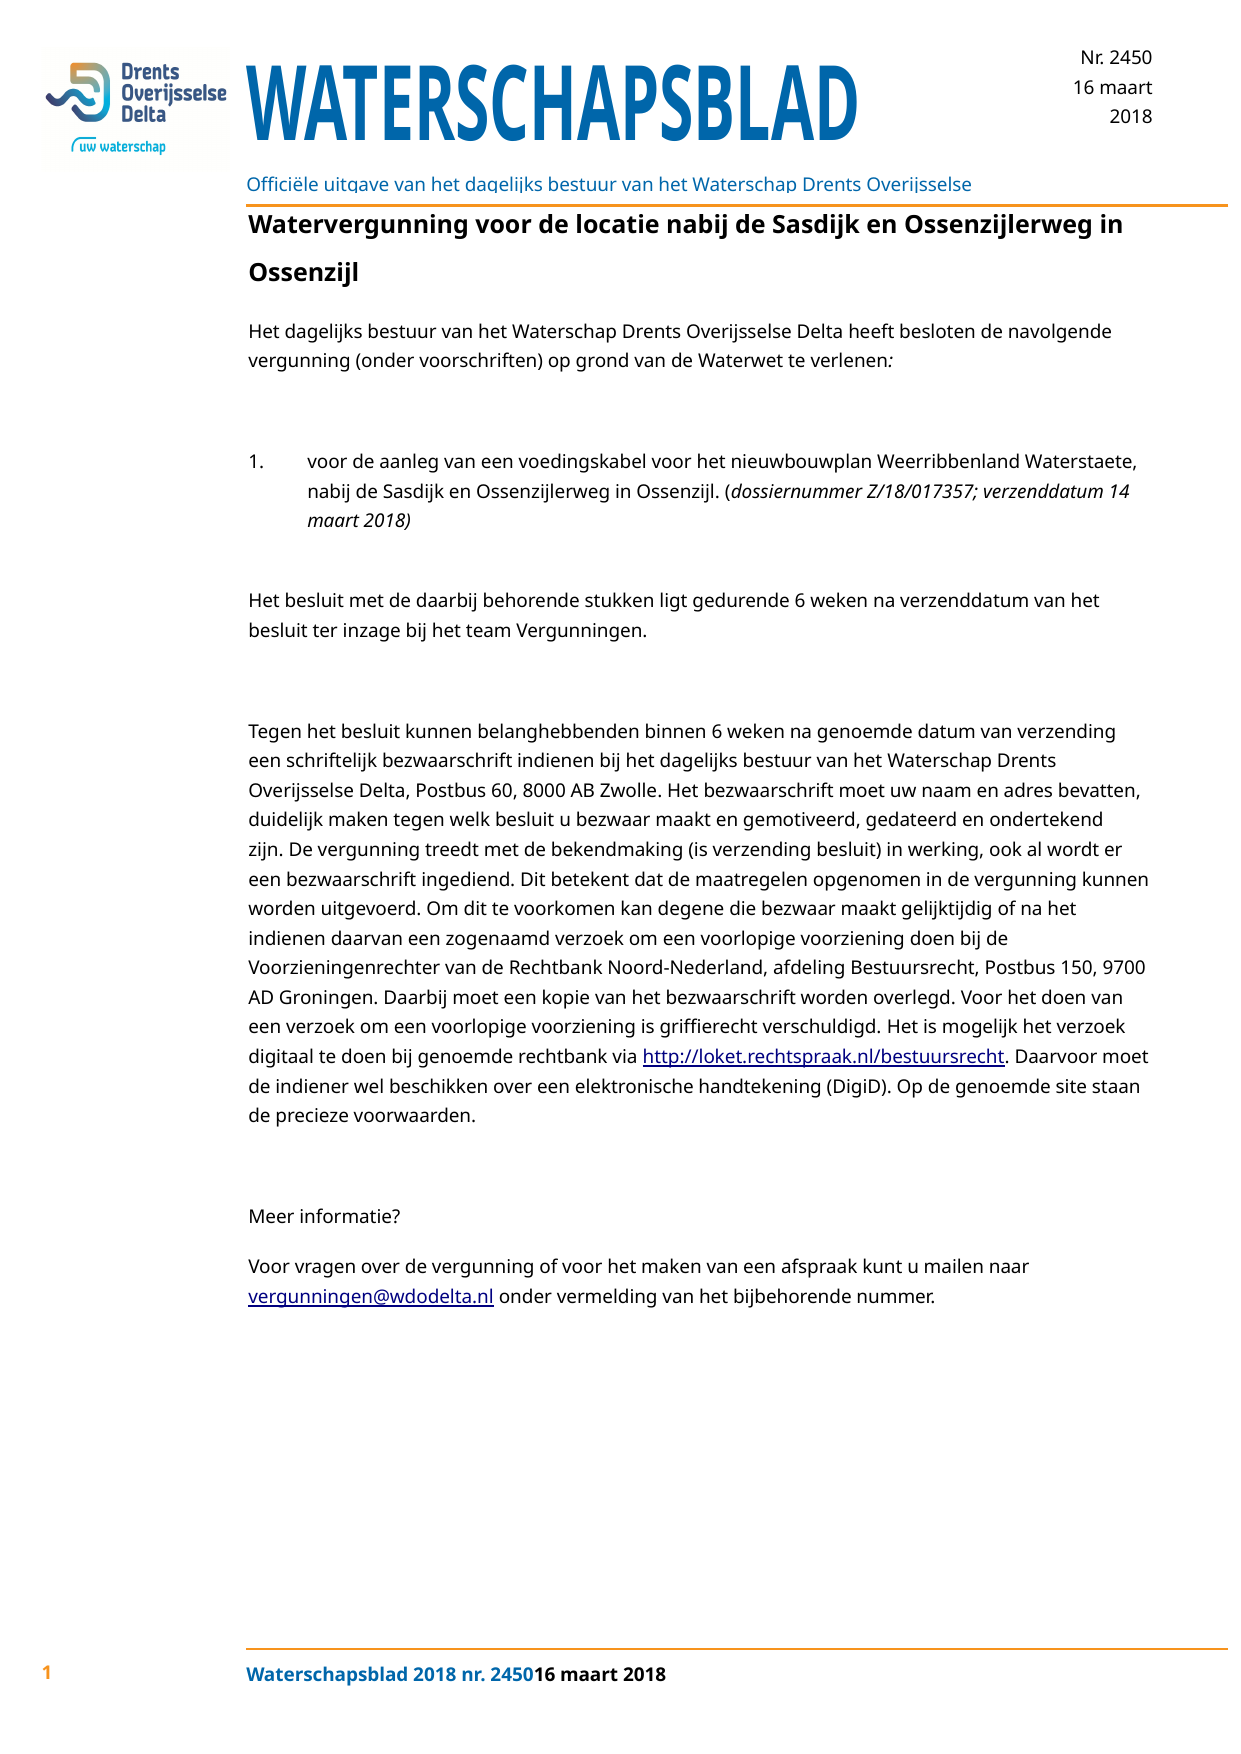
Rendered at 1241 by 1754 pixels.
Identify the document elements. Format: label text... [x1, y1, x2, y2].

text Voor vragen over de vergunning of voor het maken van een afspraak kunt u mailen naar vergunningen@wdodelta.nl onder vermelding van het bijbehorende nummer. [248, 1254, 1152, 1309]
text Watervergunning voor de locatie nabij de Sasdijk en Ossenzijlerweg in Ossenzijl [248, 207, 1152, 288]
text Het dagelijks bestuur van het Waterschap Drents Overijsselse Delta heeft besloten de navolgende vergunning (onder voorschriften) op grond van de Waterwet te verlenen: [248, 318, 1152, 373]
text Het besluit met de daarbij behorende stukken ligt gedurende 6 weken na verzenddatum van het besluit ter inzage bij het team Vergunningen. [248, 587, 1152, 643]
list voor de aanleg van een voedingskabel voor het nieuwbouwplan Weerribbenland Waterstaete, nabij de Sasdijk en Ossenzijlerweg in Ossenzijl. (dossiernummer Z/18/017357; verzenddatum 14 maart 2018) [248, 448, 1152, 533]
text Meer informatie? [248, 1203, 1152, 1229]
picture [41, 47, 231, 172]
text Tegen het besluit kunnen belanghebbenden binnen 6 weken na genoemde datum van verzending een schriftelijk bezwaarschrift indienen bij het dagelijks bestuur van het Waterschap Drents Overijsselse Delta, Postbus 60, 8000 AB Zwolle. Het bezwaarschrift moet uw naam en adres bevatten, duidelijk maken tegen welk besluit u bezwaar maakt en gemotiveerd, gedateerd en ondertekend zijn. De vergunning treedt met de bekendmaking (is verzending besluit) in werking, ook al wordt er een bezwaarschrift ingediend. Dit betekent dat de maatregelen opgenomen in de vergunning kunnen worden uitgevoerd. Om dit te voorkomen kan degene die bezwaar maakt gelijktijdig of na het indienen daarvan een zogenaamd verzoek om een voorlopige voorziening doen bij de Voorzieningenrechter van de Rechtbank Noord-Nederland, afdeling Bestuursrecht, Postbus 150, 9700 AD Groningen. Daarbij moet een kopie van het bezwaarschrift worden overlegd. Voor het doen van een verzoek om een voorlopige voorziening is griffierecht verschuldigd. Het is mogelijk het verzoek digitaal te doen bij genoemde rechtbank via http://loket.rechtspraak.nl/bestuursrecht. Daarvoor moet de indiener wel beschikken over een elektronische handtekening (DigiD). Op de genoemde site staan de precieze voorwaarden. [248, 718, 1152, 1128]
